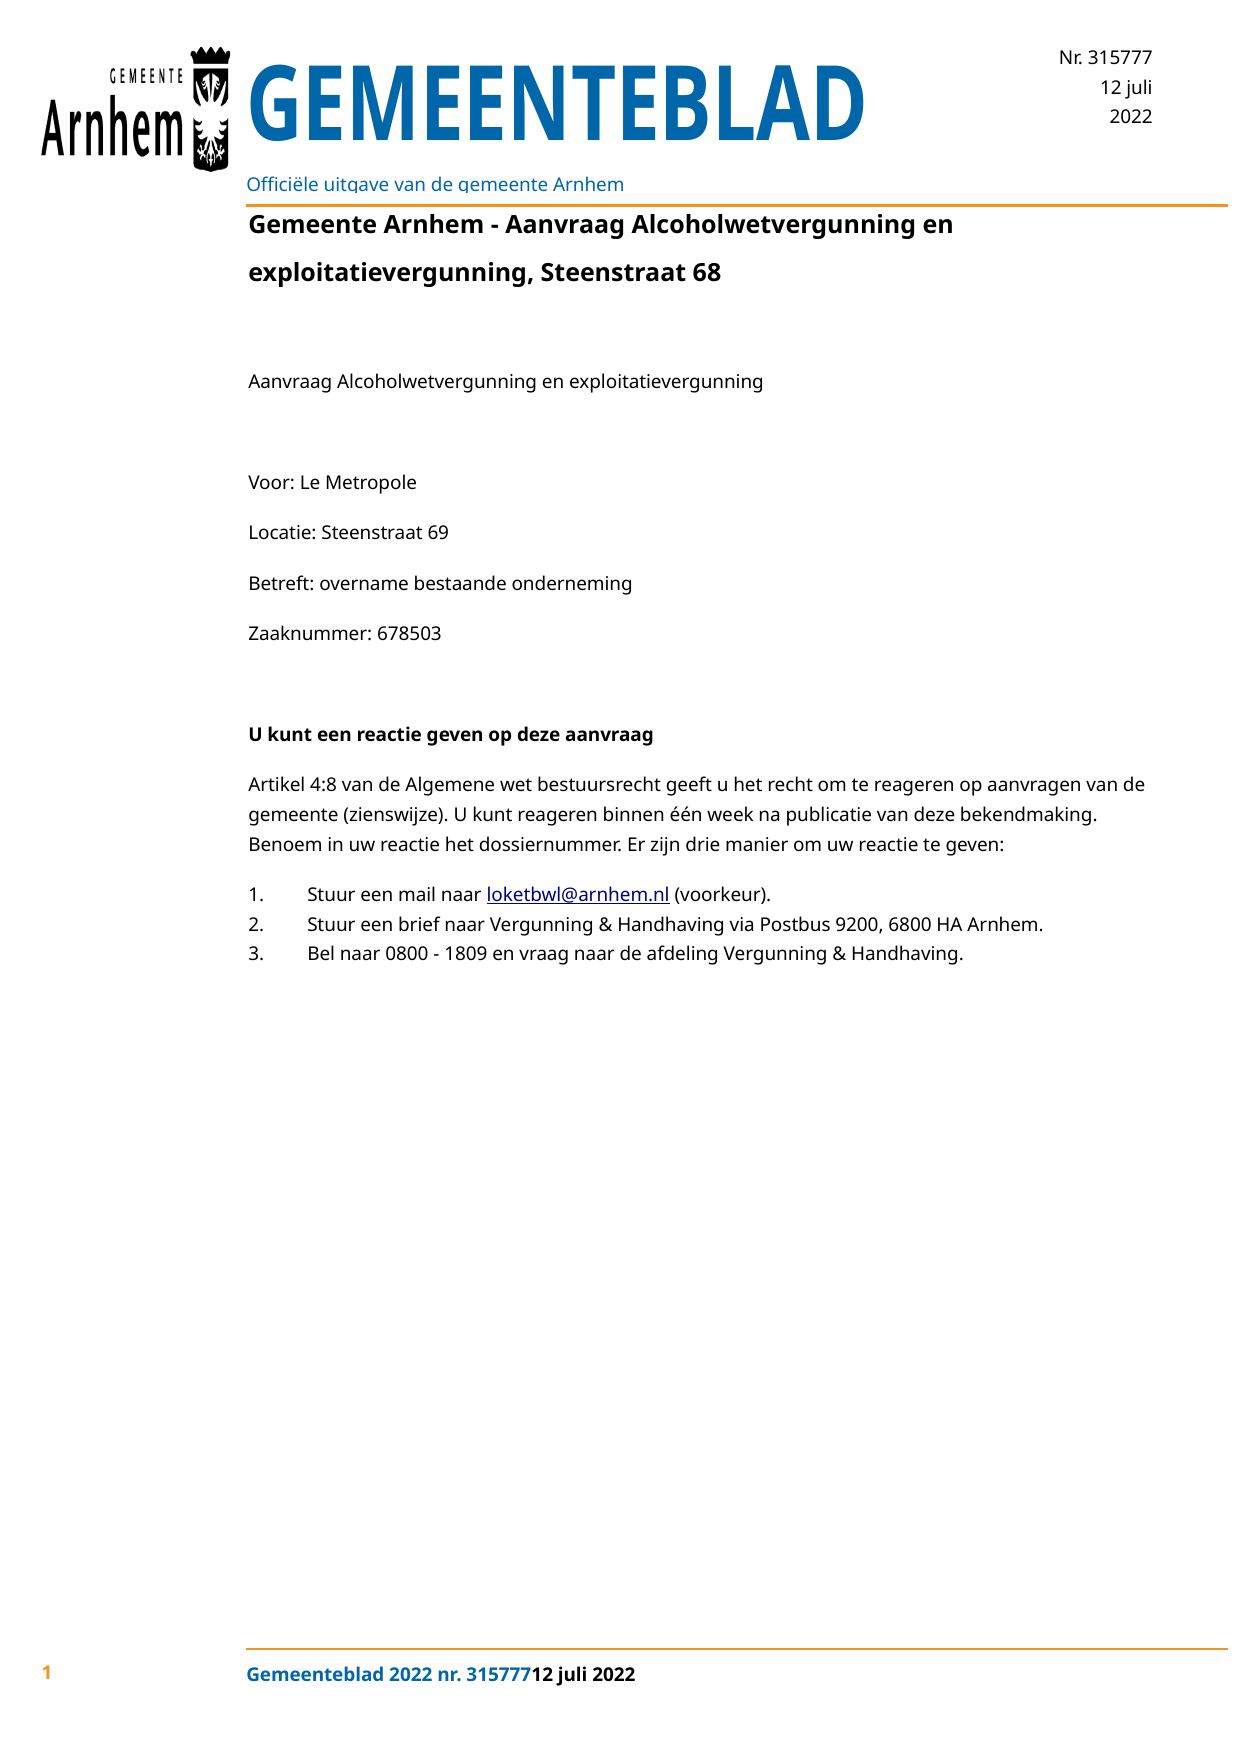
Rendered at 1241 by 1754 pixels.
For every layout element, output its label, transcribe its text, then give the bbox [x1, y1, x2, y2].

text Aanvraag Alcoholwetvergunning en exploitatievergunning [248, 368, 1152, 394]
text Artikel 4:8 van de Algemene wet bestuursrecht geeft u het recht om te reageren op aanvragen van de gemeente (zienswijze). U kunt reageren binnen één week na publicatie van deze bekendmaking. Benoem in uw reactie het dossiernummer. Er zijn drie manier om uw reactie te geven: [248, 772, 1152, 857]
list Bel naar 0800 - 1809 en vraag naar de afdeling Vergunning & Handhaving. [248, 940, 1152, 966]
list Stuur een mail naar loketbwl@arnhem.nl (voorkeur). [248, 881, 1152, 907]
text Gemeente Arnhem - Aanvraag Alcoholwetvergunning en exploitatievergunning, Steenstraat 68 [248, 207, 1152, 288]
text Zaaknummer: 678503 [248, 620, 1152, 646]
text Locatie: Steenstraat 69 [248, 519, 1152, 545]
text Voor: Le Metropole [248, 469, 1152, 495]
picture [41, 47, 231, 172]
text Betreft: overname bestaande onderneming [248, 570, 1152, 596]
list Stuur een brief naar Vergunning & Handhaving via Postbus 9200, 6800 HA Arnhem. [248, 911, 1152, 937]
text U kunt een reactie geven op deze aanvraag [248, 721, 1152, 747]
